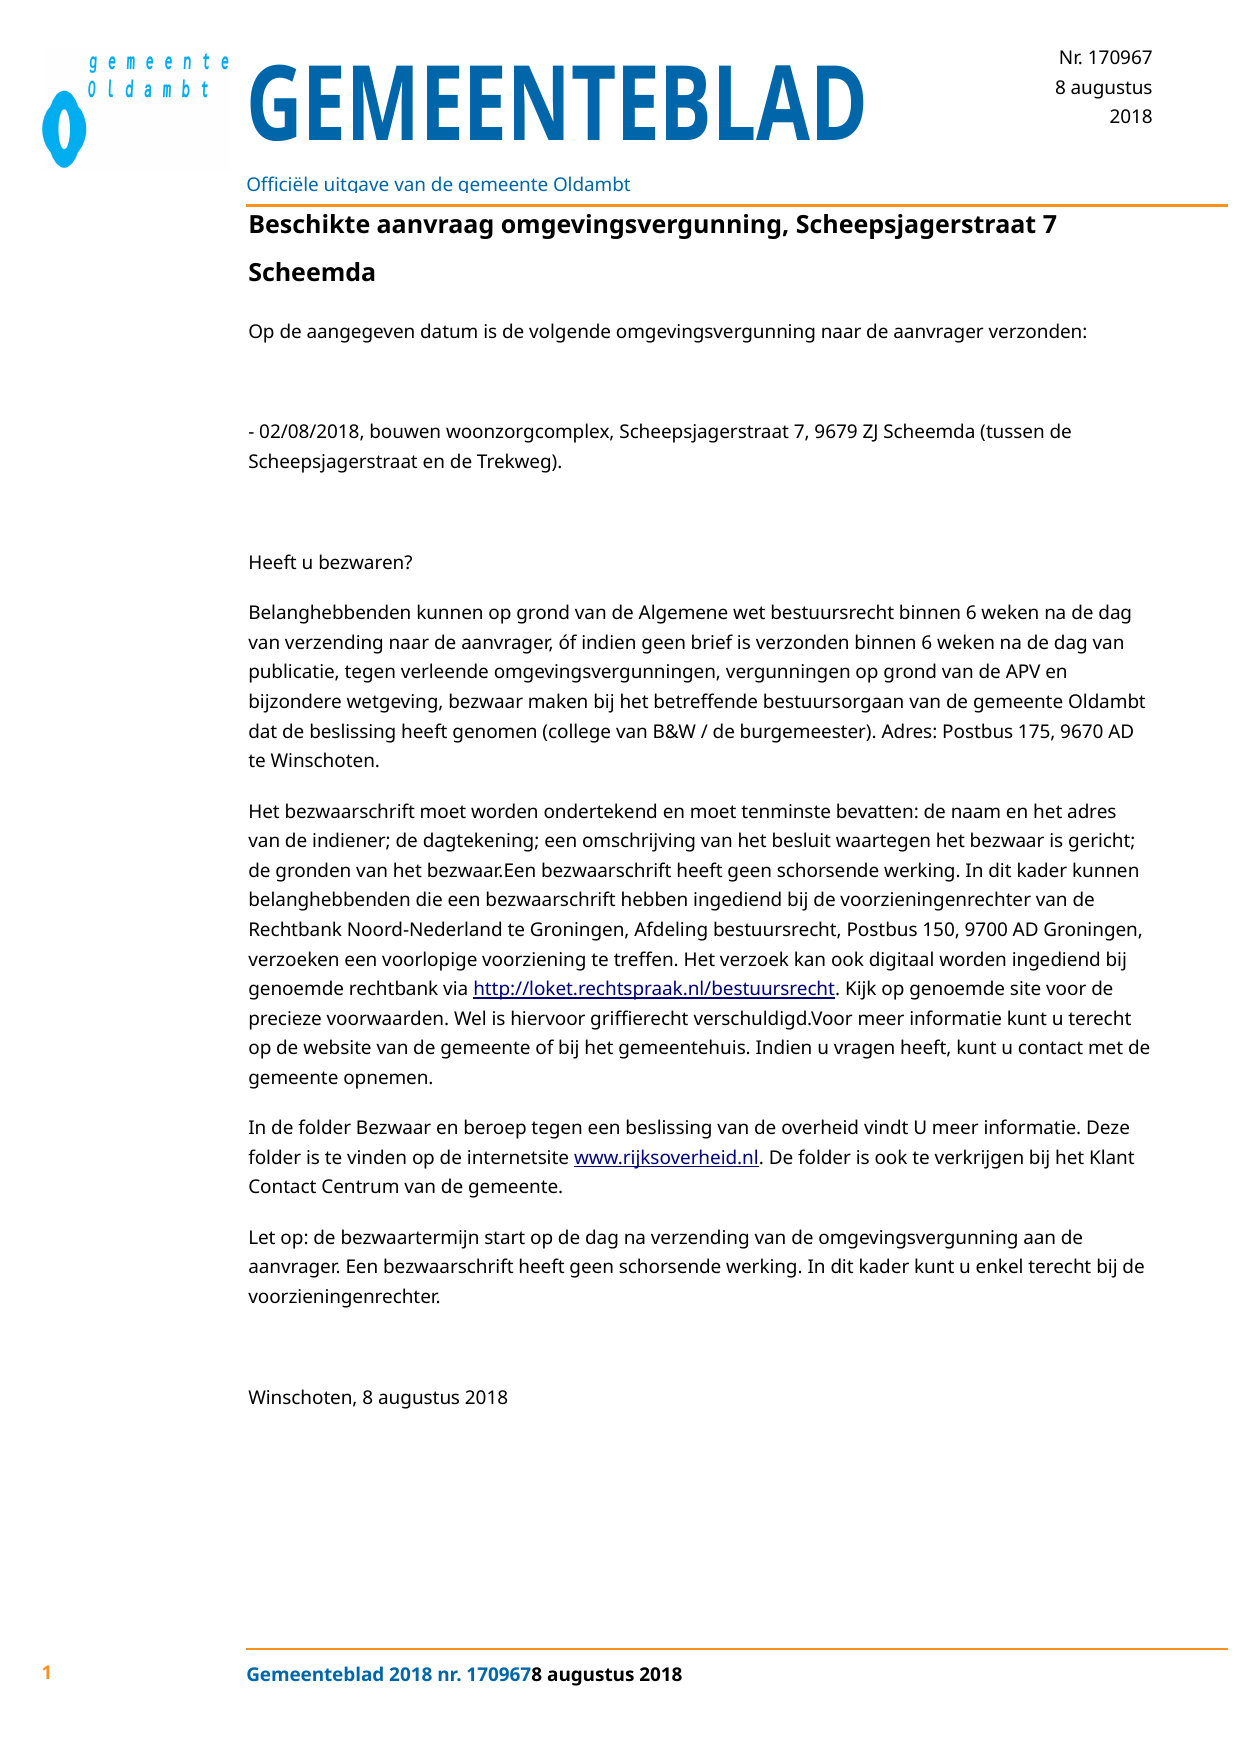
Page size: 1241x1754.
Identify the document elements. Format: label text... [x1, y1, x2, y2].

text Let op: de bezwaartermijn start op de dag na verzending van de omgevingsvergunning aan de aanvrager. Een bezwaarschrift heeft geen schorsende werking. In dit kader kunt u enkel terecht bij de voorzieningenrechter. [248, 1224, 1152, 1309]
text In de folder Bezwaar en beroep tegen een beslissing van de overheid vindt U meer informatie. Deze folder is te vinden op de internetsite www.rijksoverheid.nl. De folder is ook te verkrijgen bij het Klant Contact Centrum van de gemeente. [248, 1114, 1152, 1199]
text Beschikte aanvraag omgevingsvergunning, Scheepsjagerstraat 7 Scheemda [248, 207, 1152, 288]
text Belanghebbenden kunnen op grond van de Algemene wet bestuursrecht binnen 6 weken na de dag van verzending naar de aanvrager, óf indien geen brief is verzonden binnen 6 weken na de dag van publicatie, tegen verleende omgevingsvergunningen, vergunningen op grond van de APV en bijzondere wetgeving, bezwaar maken bij het betreffende bestuursorgaan van de gemeente Oldambt dat de beslissing heeft genomen (college van B&W / de burgemeester). Adres: Postbus 175, 9670 AD te Winschoten. [248, 599, 1152, 773]
text Het bezwaarschrift moet worden ondertekend en moet tenminste bevatten: de naam en het adres van de indiener; de dagtekening; een omschrijving van het besluit waartegen het bezwaar is gericht; de gronden van het bezwaar.Een bezwaarschrift heeft geen schorsende werking. In dit kader kunnen belanghebbenden die een bezwaarschrift hebben ingediend bij de voorzieningenrechter van de Rechtbank Noord-Nederland te Groningen, Afdeling bestuursrecht, Postbus 150, 9700 AD Groningen, verzoeken een voorlopige voorziening te treffen. Het verzoek kan ook digitaal worden ingediend bij genoemde rechtbank via http://loket.rechtspraak.nl/bestuursrecht. Kijk op genoemde site voor de precieze voorwaarden. Wel is hiervoor griffierecht verschuldigd.Voor meer informatie kunt u terecht op de website van de gemeente of bij het gemeentehuis. Indien u vragen heeft, kunt u contact met de gemeente opnemen. [248, 798, 1152, 1090]
text Op de aangegeven datum is de volgende omgevingsvergunning naar de aanvrager verzonden: [248, 318, 1152, 344]
picture [41, 47, 231, 172]
text Heeft u bezwaren? [248, 549, 1152, 575]
text - 02/08/2018, bouwen woonzorgcomplex, Scheepsjagerstraat 7, 9679 ZJ Scheemda (tussen de Scheepsjagerstraat en de Trekweg). [248, 419, 1152, 474]
text Winschoten, 8 augustus 2018 [248, 1384, 1152, 1410]
